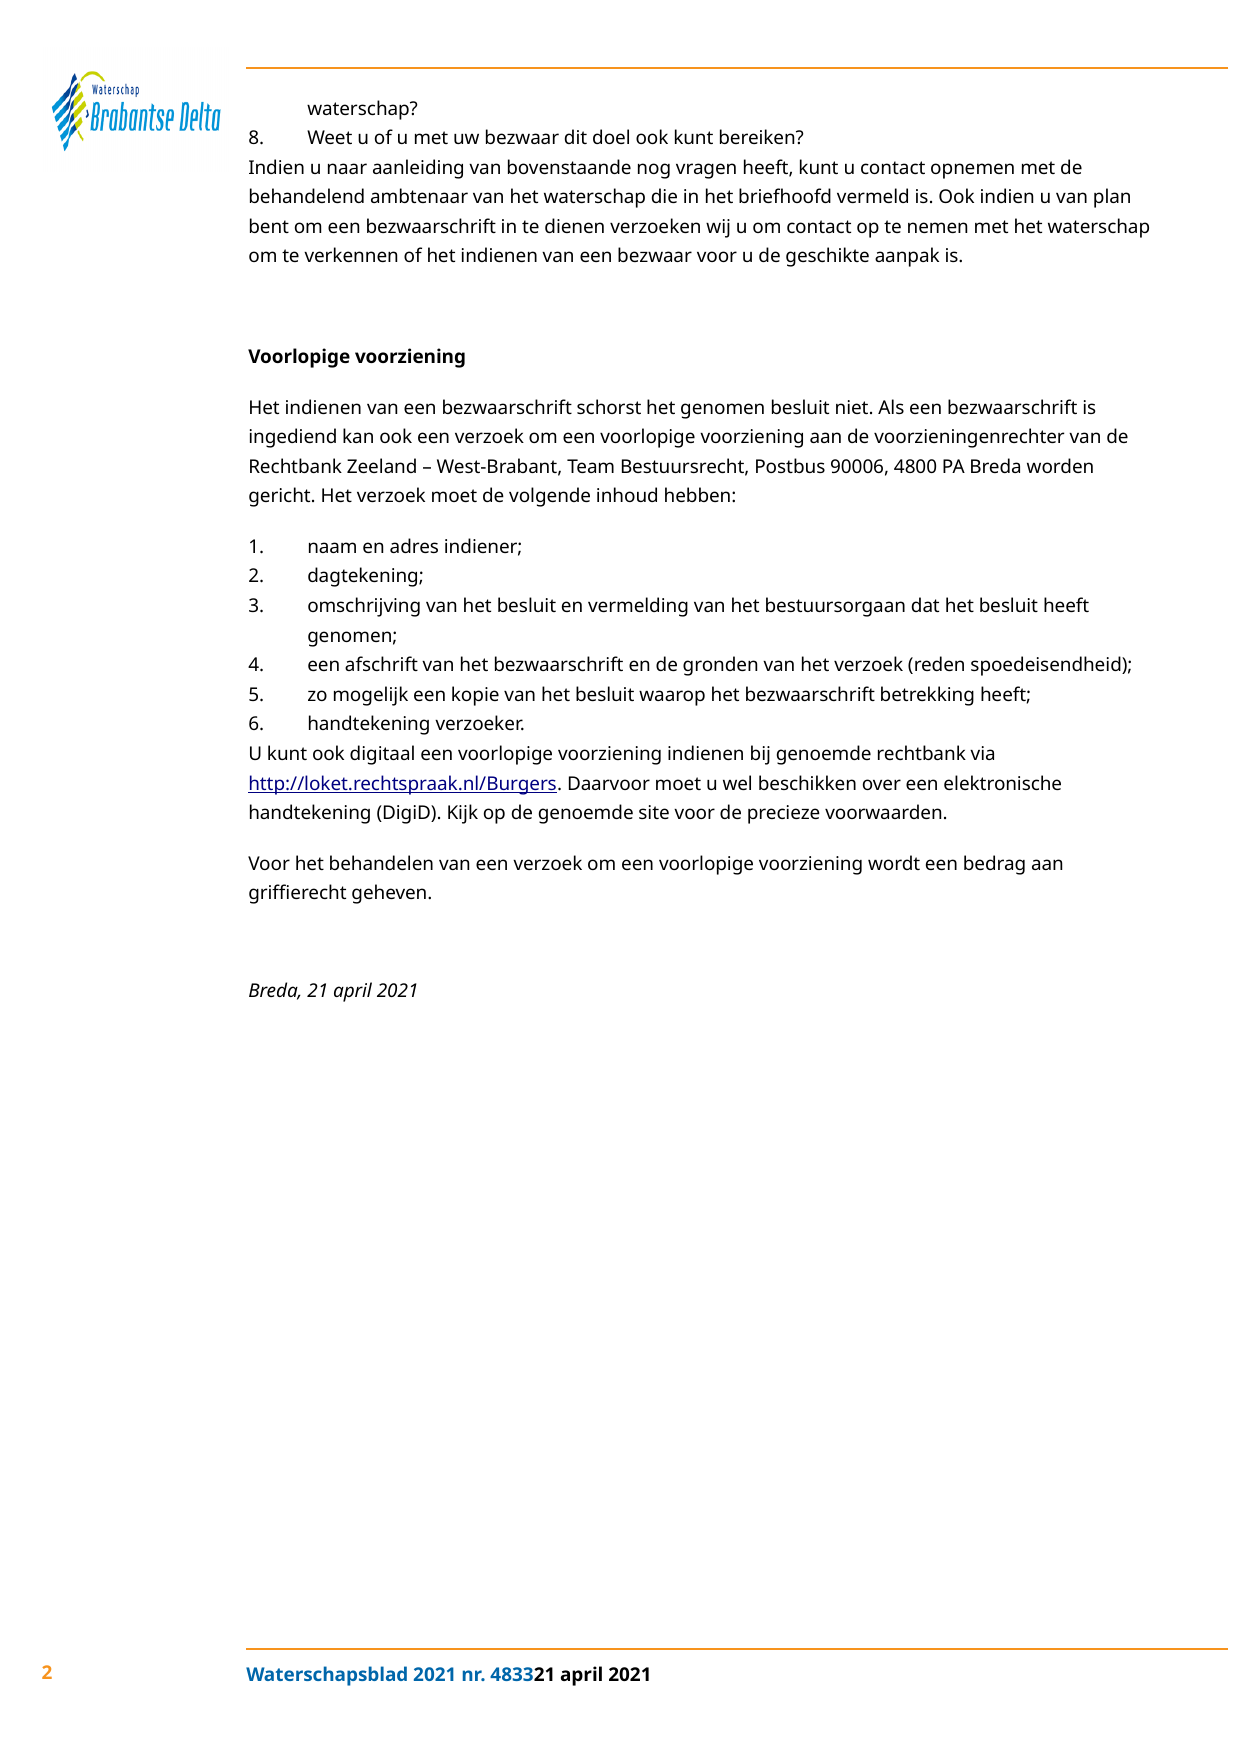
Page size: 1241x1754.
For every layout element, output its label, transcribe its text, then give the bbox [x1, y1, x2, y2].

list zo mogelijk een kopie van het besluit waarop het bezwaarschrift betrekking heeft; [248, 681, 1152, 707]
list omschrijving van het besluit en vermelding van het bestuursorgaan dat het besluit heeft genomen; [248, 592, 1152, 648]
text Breda, 21 april 2021 [248, 978, 1152, 1003]
list waterschap? [248, 95, 1152, 121]
text U kunt ook digitaal een voorlopige voorziening indienen bij genoemde rechtbank via http://loket.rechtspraak.nl/Burgers. Daarvoor moet u wel beschikken over een elektronische handtekening (DigiD). Kijk op de genoemde site voor de precieze voorwaarden. [248, 740, 1152, 825]
text Voorlopige voorziening [248, 343, 1152, 369]
picture [41, 47, 231, 172]
list een afschrift van het bezwaarschrift en de gronden van het verzoek (reden spoedeisendheid); [248, 651, 1152, 677]
text Indien u naar aanleiding van bovenstaande nog vragen heeft, kunt u contact opnemen met de behandelend ambtenaar van het waterschap die in het briefhoofd vermeld is. Ook indien u van plan bent om een bezwaarschrift in te dienen verzoeken wij u om contact op te nemen met het waterschap om te verkennen of het indienen van een bezwaar voor u de geschikte aanpak is. [248, 154, 1152, 268]
list handtekening verzoeker. [248, 711, 1152, 736]
text Het indienen van een bezwaarschrift schorst het genomen besluit niet. Als een bezwaarschrift is ingediend kan ook een verzoek om een voorlopige voorziening aan de voorzieningenrechter van de Rechtbank Zeeland – West-Brabant, Team Bestuursrecht, Postbus 90006, 4800 PA Breda worden gericht. Het verzoek moet de volgende inhoud hebben: [248, 394, 1152, 508]
list naam en adres indiener; [248, 533, 1152, 559]
list Weet u of u met uw bezwaar dit doel ook kunt bereiken? [248, 124, 1152, 150]
text Voor het behandelen van een verzoek om een voorlopige voorziening wordt een bedrag aan griffierecht geheven. [248, 850, 1152, 905]
list dagtekening; [248, 563, 1152, 588]
